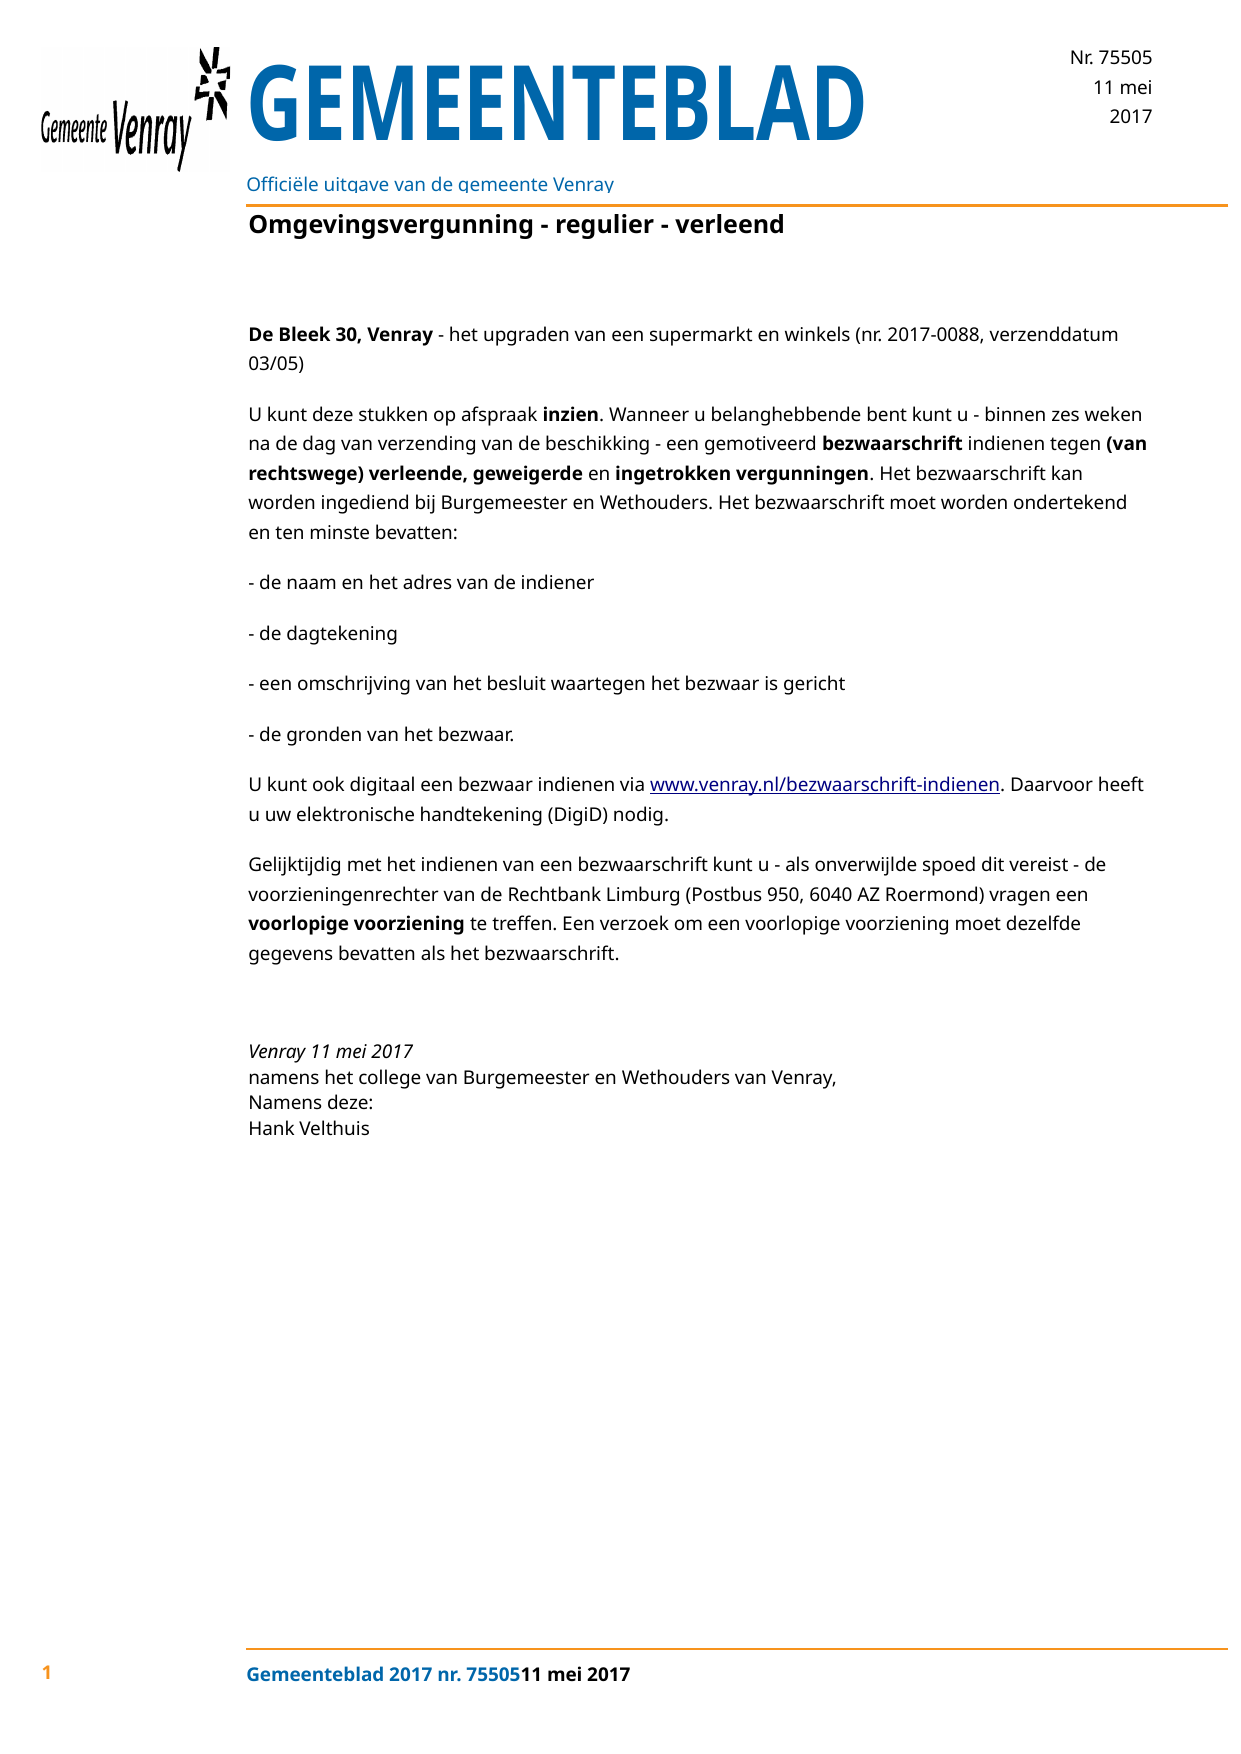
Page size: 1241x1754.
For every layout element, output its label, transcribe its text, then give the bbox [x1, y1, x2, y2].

text De Bleek 30, Venray - het upgraden van een supermarkt en winkels (nr. 2017-0088, verzenddatum 03/05) [248, 321, 1152, 376]
text Gelijktijdig met het indienen van een bezwaarschrift kunt u - als onverwijlde spoed dit vereist - de voorzieningenrechter van de Rechtbank Limburg (Postbus 950, 6040 AZ Roermond) vragen een voorlopige voorziening te treffen. Een verzoek om een voorlopige voorziening moet dezelfde gegevens bevatten als het bezwaarschrift. [248, 851, 1152, 966]
text - de gronden van het bezwaar. [248, 721, 1152, 746]
text - een omschrijving van het besluit waartegen het bezwaar is gericht [248, 670, 1152, 696]
picture [41, 47, 231, 172]
text Hank Velthuis [248, 1115, 1152, 1141]
text namens het college van Burgemeester en Wethouders van Venray, [248, 1064, 1152, 1089]
text U kunt ook digitaal een bezwaar indienen via www.venray.nl/bezwaarschrift-indienen. Daarvoor heeft u uw elektronische handtekening (DigiD) nodig. [248, 771, 1152, 826]
text Venray 11 mei 2017 [248, 1038, 1152, 1064]
text Omgevingsvergunning - regulier - verleend [248, 207, 1152, 241]
text Namens deze: [248, 1089, 1152, 1115]
text U kunt deze stukken op afspraak inzien. Wanneer u belanghebbende bent kunt u - binnen zes weken na de dag van verzending van de beschikking - een gemotiveerd bezwaarschrift indienen tegen (van rechtswege) verleende, geweigerde en ingetrokken vergunningen. Het bezwaarschrift kan worden ingediend bij Burgemeester en Wethouders. Het bezwaarschrift moet worden ondertekend en ten minste bevatten: [248, 401, 1152, 545]
text - de naam en het adres van de indiener [248, 569, 1152, 595]
text - de dagtekening [248, 620, 1152, 646]
